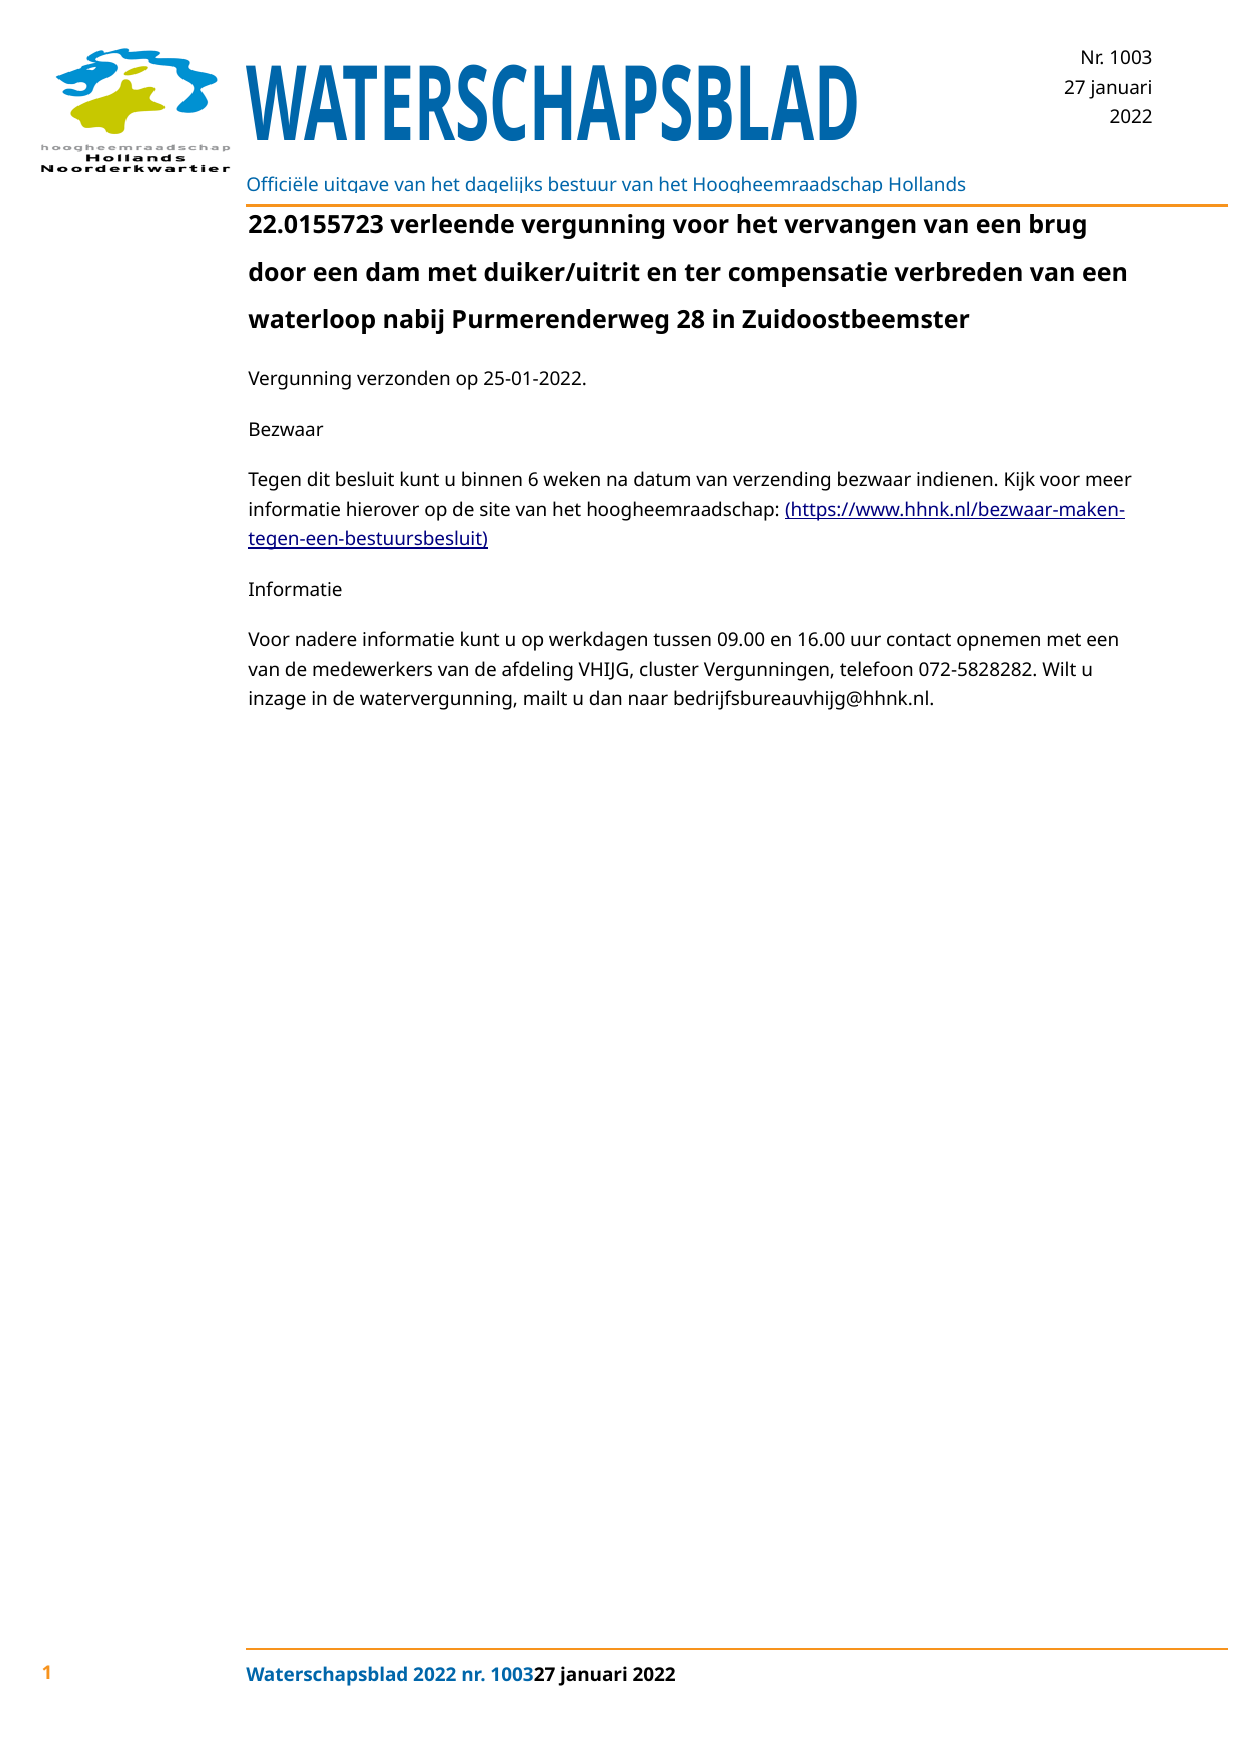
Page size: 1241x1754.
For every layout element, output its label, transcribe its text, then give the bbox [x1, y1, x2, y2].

text Voor nadere informatie kunt u op werkdagen tussen 09.00 en 16.00 uur contact opnemen met een van de medewerkers van de afdeling VHIJG, cluster Vergunningen, telefoon 072-5828282. Wilt u inzage in de watervergunning, mailt u dan naar bedrijfsbureauvhijg@hhnk.nl. [248, 626, 1152, 711]
text Informatie [248, 576, 1152, 602]
text Bezwaar [248, 416, 1152, 442]
text 22.0155723 verleende vergunning voor het vervangen van een brug door een dam met duiker/uitrit en ter compensatie verbreden van een waterloop nabij Purmerenderweg 28 in Zuidoostbeemster [248, 207, 1152, 336]
picture [41, 47, 231, 172]
text Vergunning verzonden op 25-01-2022. [248, 366, 1152, 391]
text Tegen dit besluit kunt u binnen 6 weken na datum van verzending bezwaar indienen. Kijk voor meer informatie hierover op de site van het hoogheemraadschap: (https://www.hhnk.nl/bezwaar-maken-tegen-een-bestuursbesluit) [248, 466, 1152, 551]
